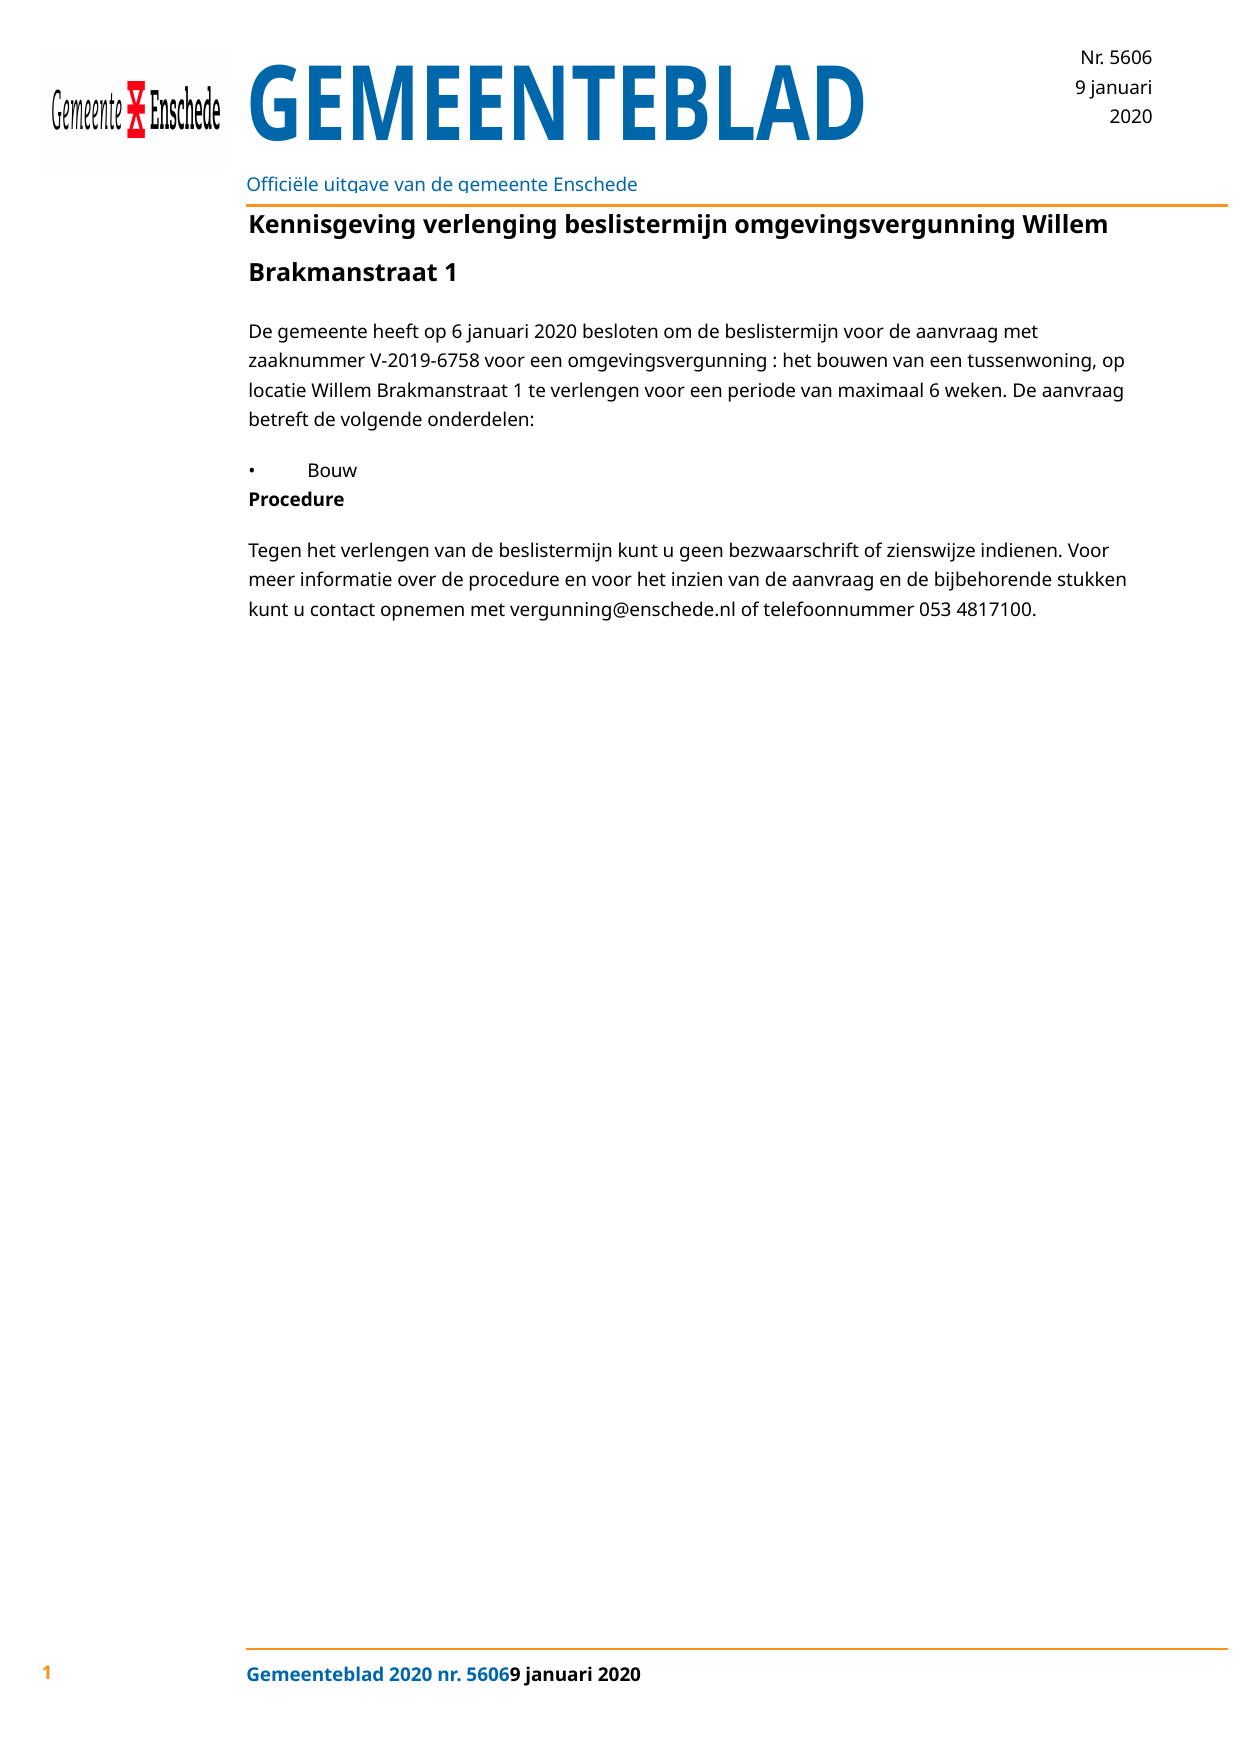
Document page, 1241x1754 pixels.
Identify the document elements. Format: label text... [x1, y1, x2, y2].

text Kennisgeving verlenging beslistermijn omgevingsvergunning Willem Brakmanstraat 1 [248, 207, 1152, 288]
text De gemeente heeft op 6 januari 2020 besloten om de beslistermijn voor de aanvraag met zaaknummer V-2019-6758 voor een omgevingsvergunning : het bouwen van een tussenwoning, op locatie Willem Brakmanstraat 1 te verlengen voor een periode van maximaal 6 weken. De aanvraag betreft de volgende onderdelen: [248, 318, 1152, 432]
list Bouw [248, 457, 1152, 483]
text Procedure [248, 487, 1152, 512]
picture [41, 47, 231, 172]
text Tegen het verlengen van de beslistermijn kunt u geen bezwaarschrift of zienswijze indienen. Voor meer informatie over de procedure en voor het inzien van de aanvraag en de bijbehorende stukken kunt u contact opnemen met vergunning@enschede.nl of telefoonnummer 053 4817100. [248, 537, 1152, 622]
